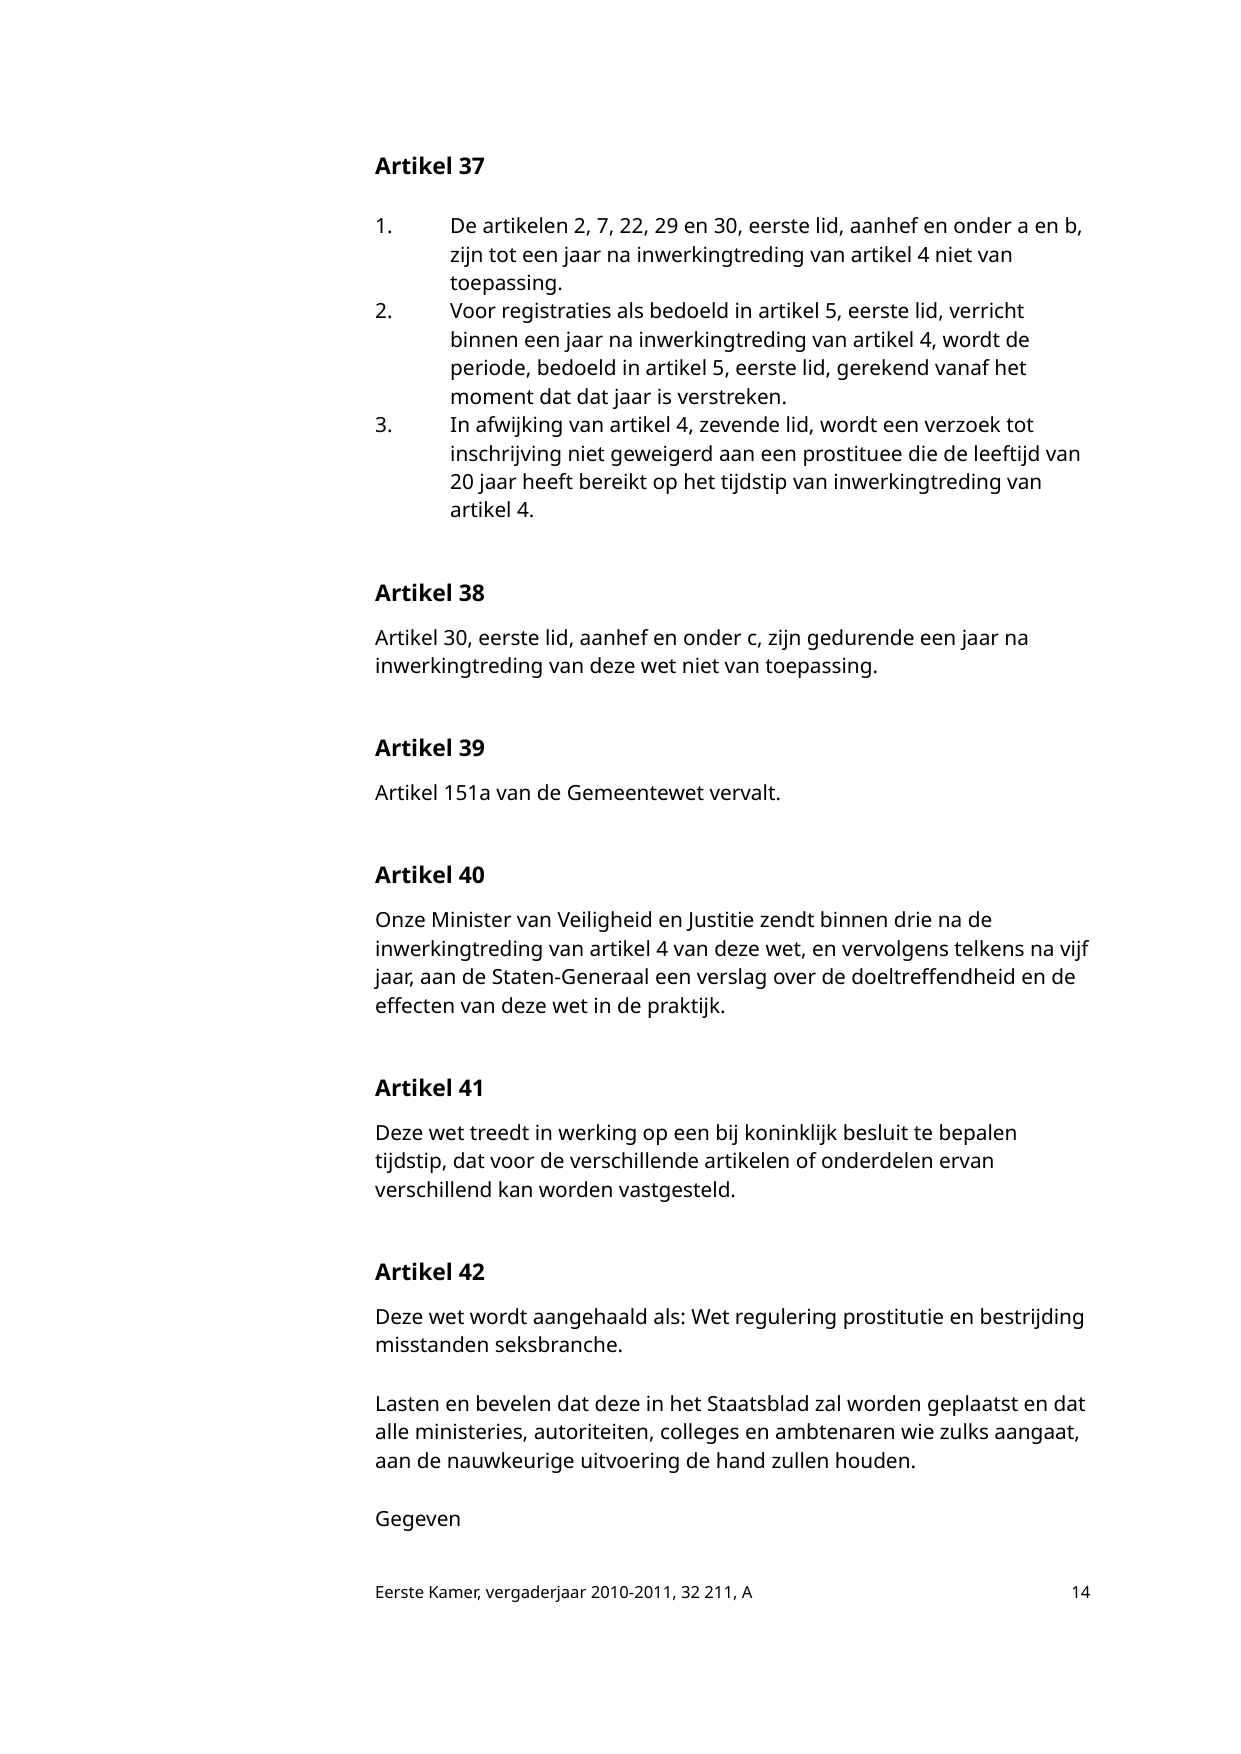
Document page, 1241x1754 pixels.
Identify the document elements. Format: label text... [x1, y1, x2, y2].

text Gegeven [375, 1504, 1090, 1533]
text Deze wet wordt aangehaald als: Wet regulering prostitutie en bestrijding misstanden seksbranche. [375, 1302, 1090, 1359]
text Onze Minister van Veiligheid en Justitie zendt binnen drie na de inwerkingtreding van artikel 4 van deze wet, en vervolgens telkens na vijf jaar, aan de Staten-Generaal een verslag over de doeltreffendheid en de effecten van deze wet in de praktijk. [375, 906, 1090, 1019]
text Lasten en bevelen dat deze in het Staatsblad zal worden geplaatst en dat alle ministeries, autoriteiten, colleges en ambtenaren wie zulks aangaat, aan de nauwkeurige uitvoering de hand zullen houden. [375, 1389, 1090, 1474]
list Voor registraties als bedoeld in artikel 5, eerste lid, verricht binnen een jaar na inwerkingtreding van artikel 4, wordt de periode, bedoeld in artikel 5, eerste lid, gerekend vanaf het moment dat dat jaar is verstreken. [375, 297, 1090, 410]
subtitle Artikel 40 [375, 859, 1090, 891]
list De artikelen 2, 7, 22, 29 en 30, eerste lid, aanhef en onder a en b, zijn tot een jaar na inwerkingtreding van artikel 4 niet van toepassing. [375, 211, 1090, 297]
subtitle Artikel 37 [375, 150, 1090, 181]
text Artikel 151a van de Gemeentewet vervalt. [375, 778, 1090, 807]
text Deze wet treedt in werking op een bij koninklijk besluit te bepalen tijdstip, dat voor de verschillende artikelen of onderdelen ervan verschillend kan worden vastgesteld. [375, 1118, 1090, 1203]
subtitle Artikel 41 [375, 1072, 1090, 1103]
subtitle Artikel 38 [375, 577, 1090, 608]
text Artikel 30, eerste lid, aanhef en onder c, zijn gedurende een jaar na inwerkingtreding van deze wet niet van toepassing. [375, 623, 1090, 680]
subtitle Artikel 39 [375, 732, 1090, 763]
list In afwijking van artikel 4, zevende lid, wordt een verzoek tot inschrijving niet geweigerd aan een prostituee die de leeftijd van 20 jaar heeft bereikt op het tijdstip van inwerkingtreding van artikel 4. [375, 410, 1090, 524]
subtitle Artikel 42 [375, 1256, 1090, 1287]
